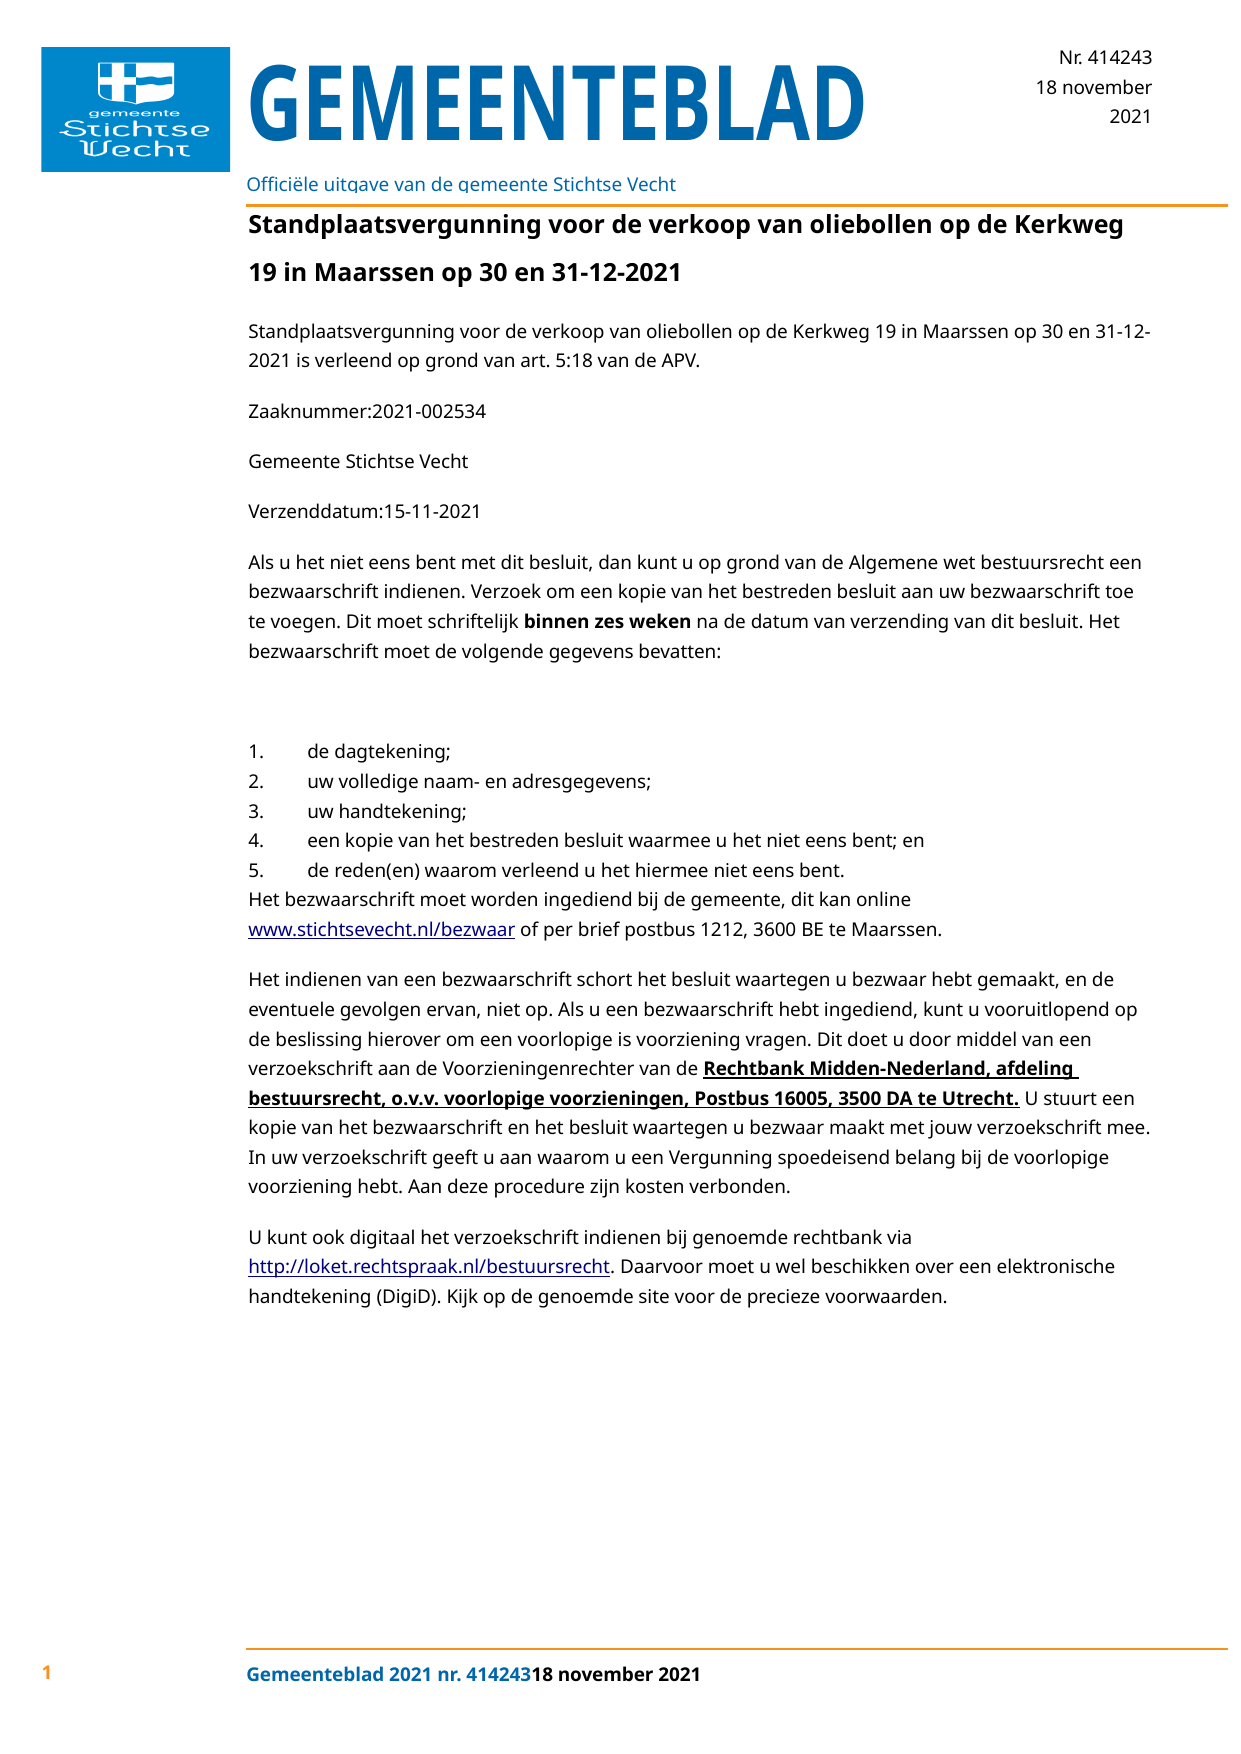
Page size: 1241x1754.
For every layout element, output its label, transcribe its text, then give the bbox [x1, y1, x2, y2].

list een kopie van het bestreden besluit waarmee u het niet eens bent; en [248, 827, 1152, 853]
picture [99, 63, 135, 101]
text Standplaatsvergunning voor de verkoop van oliebollen op de Kerkweg 19 in Maarssen op 30 en 31-12-2021 [248, 207, 1152, 288]
list de reden(en) waarom verleend u het hiermee niet eens bent. [248, 857, 1152, 883]
list de dagtekening; [248, 739, 1152, 764]
text Als u het niet eens bent met dit besluit, dan kunt u op grond van de Algemene wet bestuursrecht een bezwaarschrift indienen. Verzoek om een kopie van het bestreden besluit aan uw bezwaarschrift toe te voegen. Dit moet schriftelijk binnen zes weken na de datum van verzending van dit besluit. Het bezwaarschrift moet de volgende gegevens bevatten: [248, 549, 1152, 664]
list uw handtekening; [248, 798, 1152, 824]
text Zaaknummer:2021-002534 [248, 398, 1152, 424]
text Het indienen van een bezwaarschrift schort het besluit waartegen u bezwaar hebt gemaakt, en de eventuele gevolgen ervan, niet op. Als u een bezwaarschrift hebt ingediend, kunt u vooruitlopend op de beslissing hierover om een voorlopige is voorziening vragen. Dit doet u door middel van een verzoekschrift aan de Voorzieningenrechter van de Rechtbank Midden-Nederland, afdeling bestuursrecht, o.v.v. voorlopige voorzieningen, Postbus 16005, 3500 DA te Utrecht. U stuurt een kopie van het bezwaarschrift en het besluit waartegen u bezwaar maakt met jouw verzoekschrift mee. In uw verzoekschrift geeft u aan waarom u een Vergunning spoedeisend belang bij de voorlopige voorziening hebt. Aan deze procedure zijn kosten verbonden. [248, 967, 1152, 1199]
text Het bezwaarschrift moet worden ingediend bij de gemeente, dit kan online www.stichtsevecht.nl/bezwaar of per brief postbus 1212, 3600 BE te Maarssen. [248, 887, 1152, 942]
list uw volledige naam- en adresgegevens; [248, 768, 1152, 794]
text Standplaatsvergunning voor de verkoop van oliebollen op de Kerkweg 19 in Maarssen op 30 en 31-12-2021 is verleend op grond van art. 5:18 van de APV. [248, 318, 1152, 373]
text Verzenddatum:15-11-2021 [248, 499, 1152, 524]
text U kunt ook digitaal het verzoekschrift indienen bij genoemde rechtbank via http://loket.rechtspraak.nl/bestuursrecht. Daarvoor moet u wel beschikken over een elektronische handtekening (DigiD). Kijk op de genoemde site voor de precieze voorwaarden. [248, 1224, 1152, 1309]
picture [137, 63, 174, 103]
text Gemeente Stichtse Vecht [248, 448, 1152, 474]
